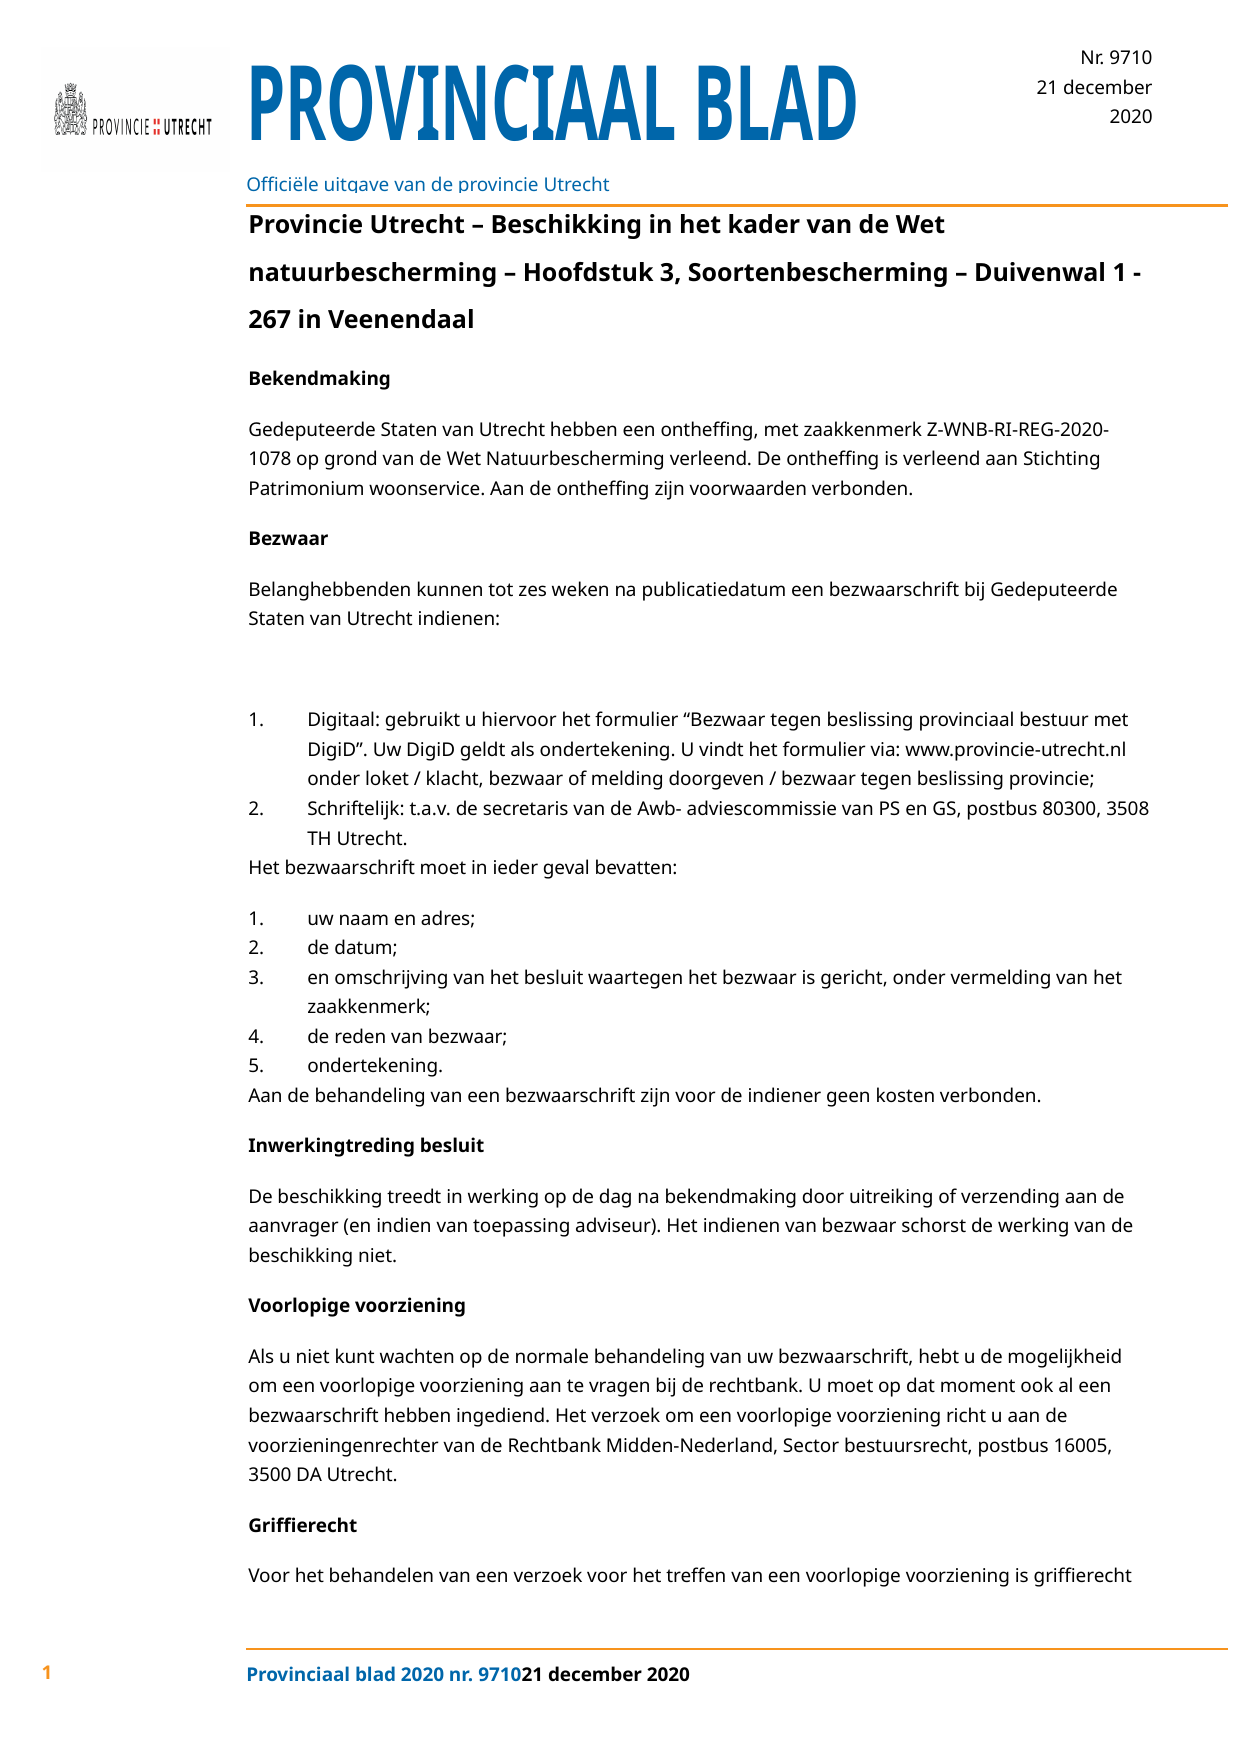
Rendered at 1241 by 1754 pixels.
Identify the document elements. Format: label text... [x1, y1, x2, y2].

list en omschrijving van het besluit waartegen het bezwaar is gericht, onder vermelding van het zaakkenmerk; [248, 964, 1152, 1019]
list ondertekening. [248, 1053, 1152, 1078]
list Schriftelijk: t.a.v. de secretaris van de Awb- adviescommissie van PS en GS, postbus 80300, 3508 TH Utrecht. [248, 795, 1152, 850]
list uw naam en adres; [248, 905, 1152, 930]
text Aan de behandeling van een bezwaarschrift zijn voor de indiener geen kosten verbonden. [248, 1082, 1152, 1108]
text Gedeputeerde Staten van Utrecht hebben een ontheffing, met zaakkenmerk Z-WNB-RI-REG-2020-1078 op grond van de Wet Natuurbescherming verleend. De ontheffing is verleend aan Stichting Patrimonium woonservice. Aan de ontheffing zijn voorwaarden verbonden. [248, 416, 1152, 501]
list de reden van bezwaar; [248, 1023, 1152, 1049]
text Voorlopige voorziening [248, 1293, 1152, 1318]
text Als u niet kunt wachten op de normale behandeling van uw bezwaarschrift, hebt u de mogelijkheid om een voorlopige voorziening aan te vragen bij de rechtbank. U moet op dat moment ook al een bezwaarschrift hebben ingediend. Het verzoek om een voorlopige voorziening richt u aan de voorzieningenrechter van de Rechtbank Midden-Nederland, Sector bestuursrecht, postbus 16005, 3500 DA Utrecht. [248, 1343, 1152, 1487]
list de datum; [248, 934, 1152, 960]
text Voor het behandelen van een verzoek voor het treffen van een voorlopige voorziening is griffierecht [248, 1562, 1152, 1588]
text Griffierecht [248, 1512, 1152, 1537]
text Bezwaar [248, 526, 1152, 551]
text Inwerkingtreding besluit [248, 1133, 1152, 1158]
text De beschikking treedt in werking op de dag na bekendmaking door uitreiking of verzending aan de aanvrager (en indien van toepassing adviseur). Het indienen van bezwaar schorst de werking van de beschikking niet. [248, 1183, 1152, 1268]
text Het bezwaarschrift moet in ieder geval bevatten: [248, 854, 1152, 880]
list Digitaal: gebruikt u hiervoor het formulier “Bezwaar tegen beslissing provinciaal bestuur met DigiD”. Uw DigiD geldt als ondertekening. U vindt het formulier via: www.provincie-utrecht.nl onder loket / klacht, bezwaar of melding doorgeven / bezwaar tegen beslissing provincie; [248, 706, 1152, 791]
picture [41, 47, 231, 172]
text Belanghebbenden kunnen tot zes weken na publicatiedatum een bezwaarschrift bij Gedeputeerde Staten van Utrecht indienen: [248, 576, 1152, 631]
text Bekendmaking [248, 366, 1152, 391]
text Provincie Utrecht – Beschikking in het kader van de Wet natuurbescherming – Hoofdstuk 3, Soortenbescherming – Duivenwal 1 - 267 in Veenendaal [248, 207, 1152, 336]
